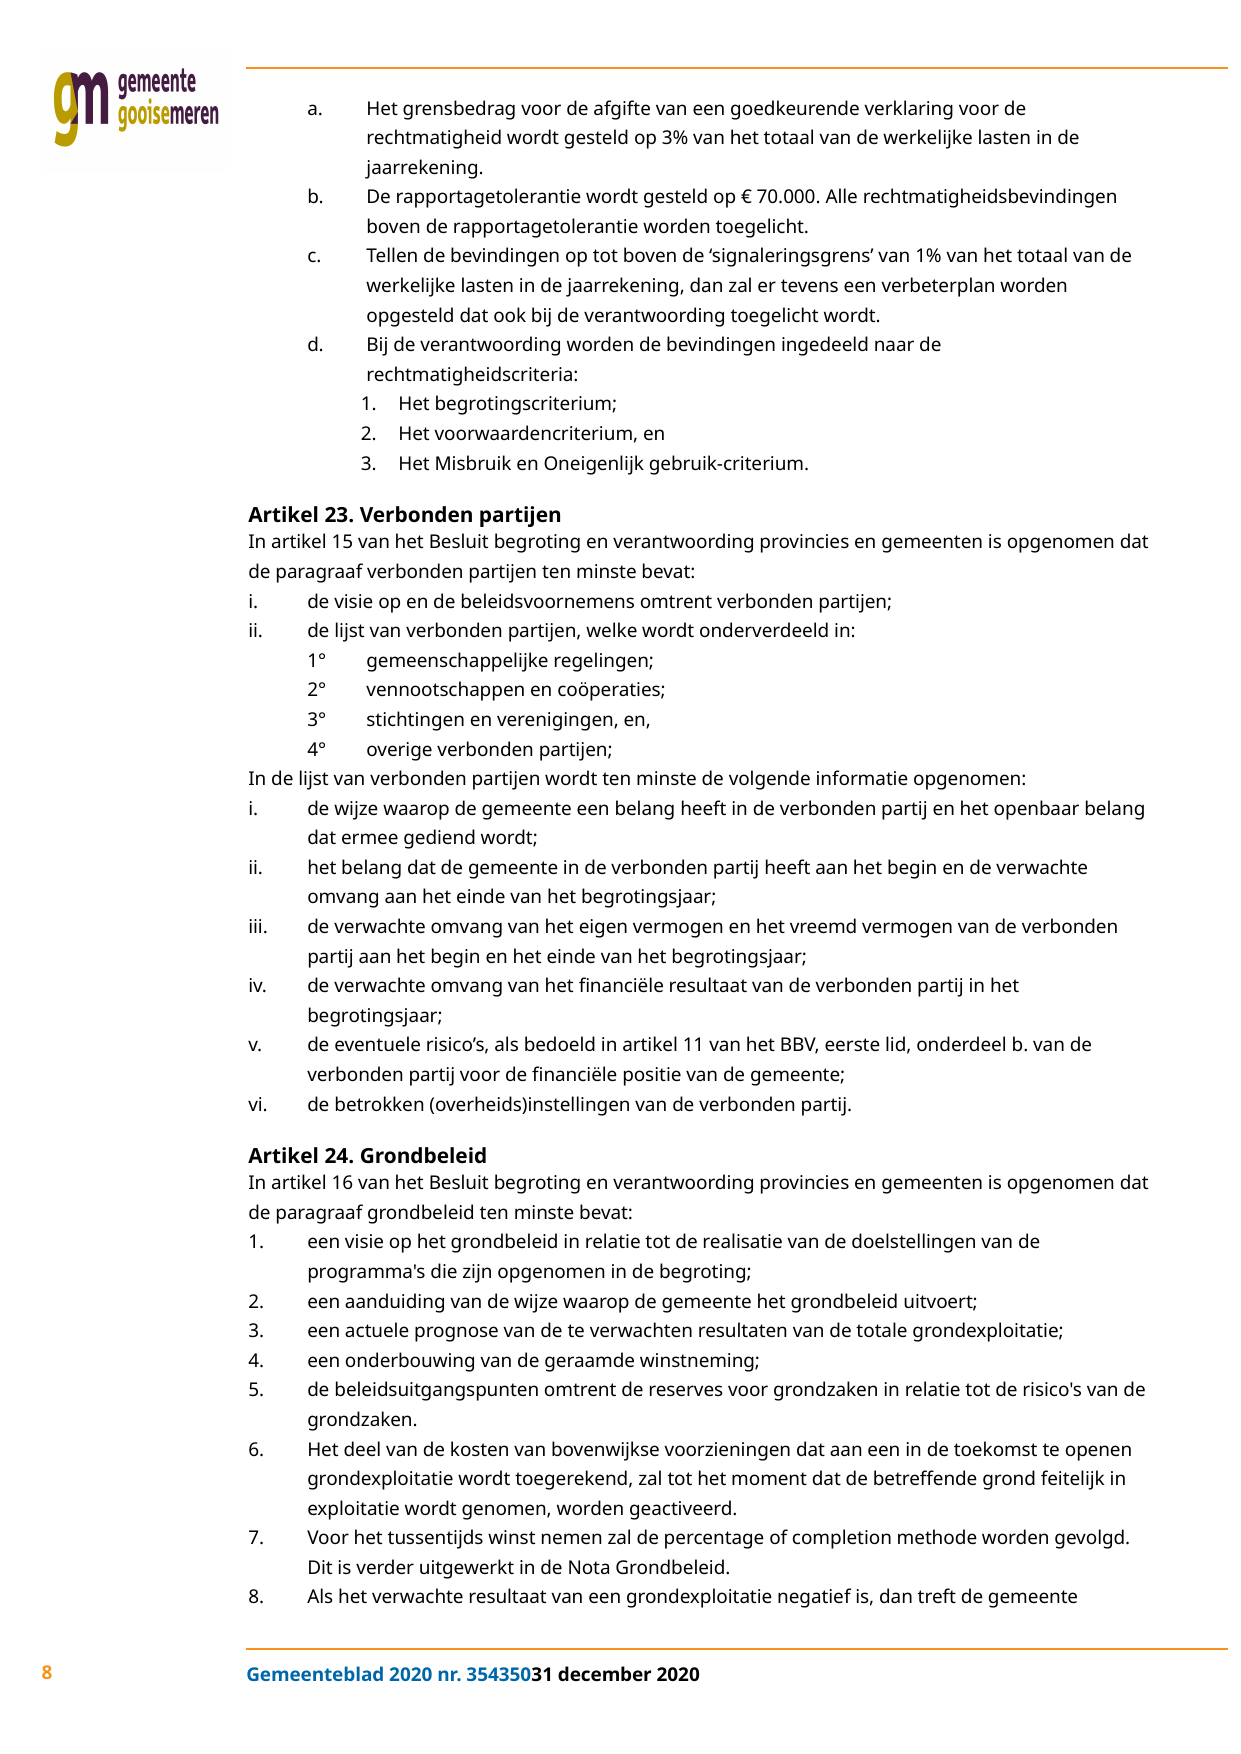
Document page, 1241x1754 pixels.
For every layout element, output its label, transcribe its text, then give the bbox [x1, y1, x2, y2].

list de verwachte omvang van het financiële resultaat van de verbonden partij in het begrotingsjaar; [248, 972, 1152, 1028]
list de verwachte omvang van het eigen vermogen en het vreemd vermogen van de verbonden partij aan het begin en het einde van het begrotingsjaar; [248, 913, 1152, 968]
list de betrokken (overheids)instellingen van de verbonden partij. [248, 1091, 1152, 1116]
text In artikel 15 van het Besluit begroting en verantwoording provincies en gemeenten is opgenomen dat de paragraaf verbonden partijen ten minste bevat: [248, 529, 1152, 584]
list het belang dat de gemeente in de verbonden partij heeft aan het begin en de verwachte omvang aan het einde van het begrotingsjaar; [248, 854, 1152, 909]
picture [41, 47, 231, 172]
list Tellen de bevindingen op tot boven de ‘signaleringsgrens’ van 1% van het totaal van de werkelijke lasten in de jaarrekening, dan zal er tevens een verbeterplan worden opgesteld dat ook bij de verantwoording toegelicht wordt. [307, 243, 1152, 328]
list overige verbonden partijen; [307, 736, 1152, 761]
list de visie op en de beleidsvoornemens omtrent verbonden partijen; [248, 588, 1152, 613]
list stichtingen en verenigingen, en, [307, 706, 1152, 732]
list een aanduiding van de wijze waarop de gemeente het grondbeleid uitvoert; [248, 1288, 1152, 1314]
list Het voorwaardencriterium, en [361, 420, 1152, 446]
list een actuele prognose van de te verwachten resultaten van de totale grondexploitatie; [248, 1317, 1152, 1343]
list een onderbouwing van de geraamde winstneming; [248, 1347, 1152, 1373]
text In artikel 16 van het Besluit begroting en verantwoording provincies en gemeenten is opgenomen dat de paragraaf grondbeleid ten minste bevat: [248, 1169, 1152, 1225]
text Artikel 23. Verbonden partijen [248, 500, 1152, 529]
list een visie op het grondbeleid in relatie tot de realisatie van de doelstellingen van de programma's die zijn opgenomen in de begroting; [248, 1229, 1152, 1284]
list de beleidsuitgangspunten omtrent de reserves voor grondzaken in relatie tot de risico's van de grondzaken. [248, 1377, 1152, 1432]
list De rapportagetolerantie wordt gesteld op € 70.000. Alle rechtmatigheidsbevindingen boven de rapportagetolerantie worden toegelicht. [307, 183, 1152, 239]
list Voor het tussentijds winst nemen zal de percentage of completion methode worden gevolgd. Dit is verder uitgewerkt in de Nota Grondbeleid. [248, 1524, 1152, 1580]
list Het deel van de kosten van bovenwijkse voorzieningen dat aan een in de toekomst te openen grondexploitatie wordt toegerekend, zal tot het moment dat de betreffende grond feitelijk in exploitatie wordt genomen, worden geactiveerd. [248, 1436, 1152, 1521]
list Het grensbedrag voor de afgifte van een goedkeurende verklaring voor de rechtmatigheid wordt gesteld op 3% van het totaal van de werkelijke lasten in de jaarrekening. [307, 95, 1152, 180]
list vennootschappen en coöperaties; [307, 677, 1152, 702]
list Het begrotingscriterium; [361, 391, 1152, 416]
text In de lijst van verbonden partijen wordt ten minste de volgende informatie opgenomen: [248, 765, 1152, 791]
list de lijst van verbonden partijen, welke wordt onderverdeeld in: [248, 617, 1152, 643]
list de wijze waarop de gemeente een belang heeft in de verbonden partij en het openbaar belang dat ermee gediend wordt; [248, 795, 1152, 850]
text Artikel 24. Grondbeleid [248, 1141, 1152, 1169]
list de eventuele risico’s, als bedoeld in artikel 11 van het BBV, eerste lid, onderdeel b. van de verbonden partij voor de financiële positie van de gemeente; [248, 1032, 1152, 1087]
list gemeenschappelijke regelingen; [307, 647, 1152, 673]
list Als het verwachte resultaat van een grondexploitatie negatief is, dan treft de gemeente [248, 1584, 1152, 1609]
list Het Misbruik en Oneigenlijk gebruik-criterium. [361, 450, 1152, 476]
list Bij de verantwoording worden de bevindingen ingedeeld naar de rechtmatigheidscriteria: [307, 331, 1152, 387]
